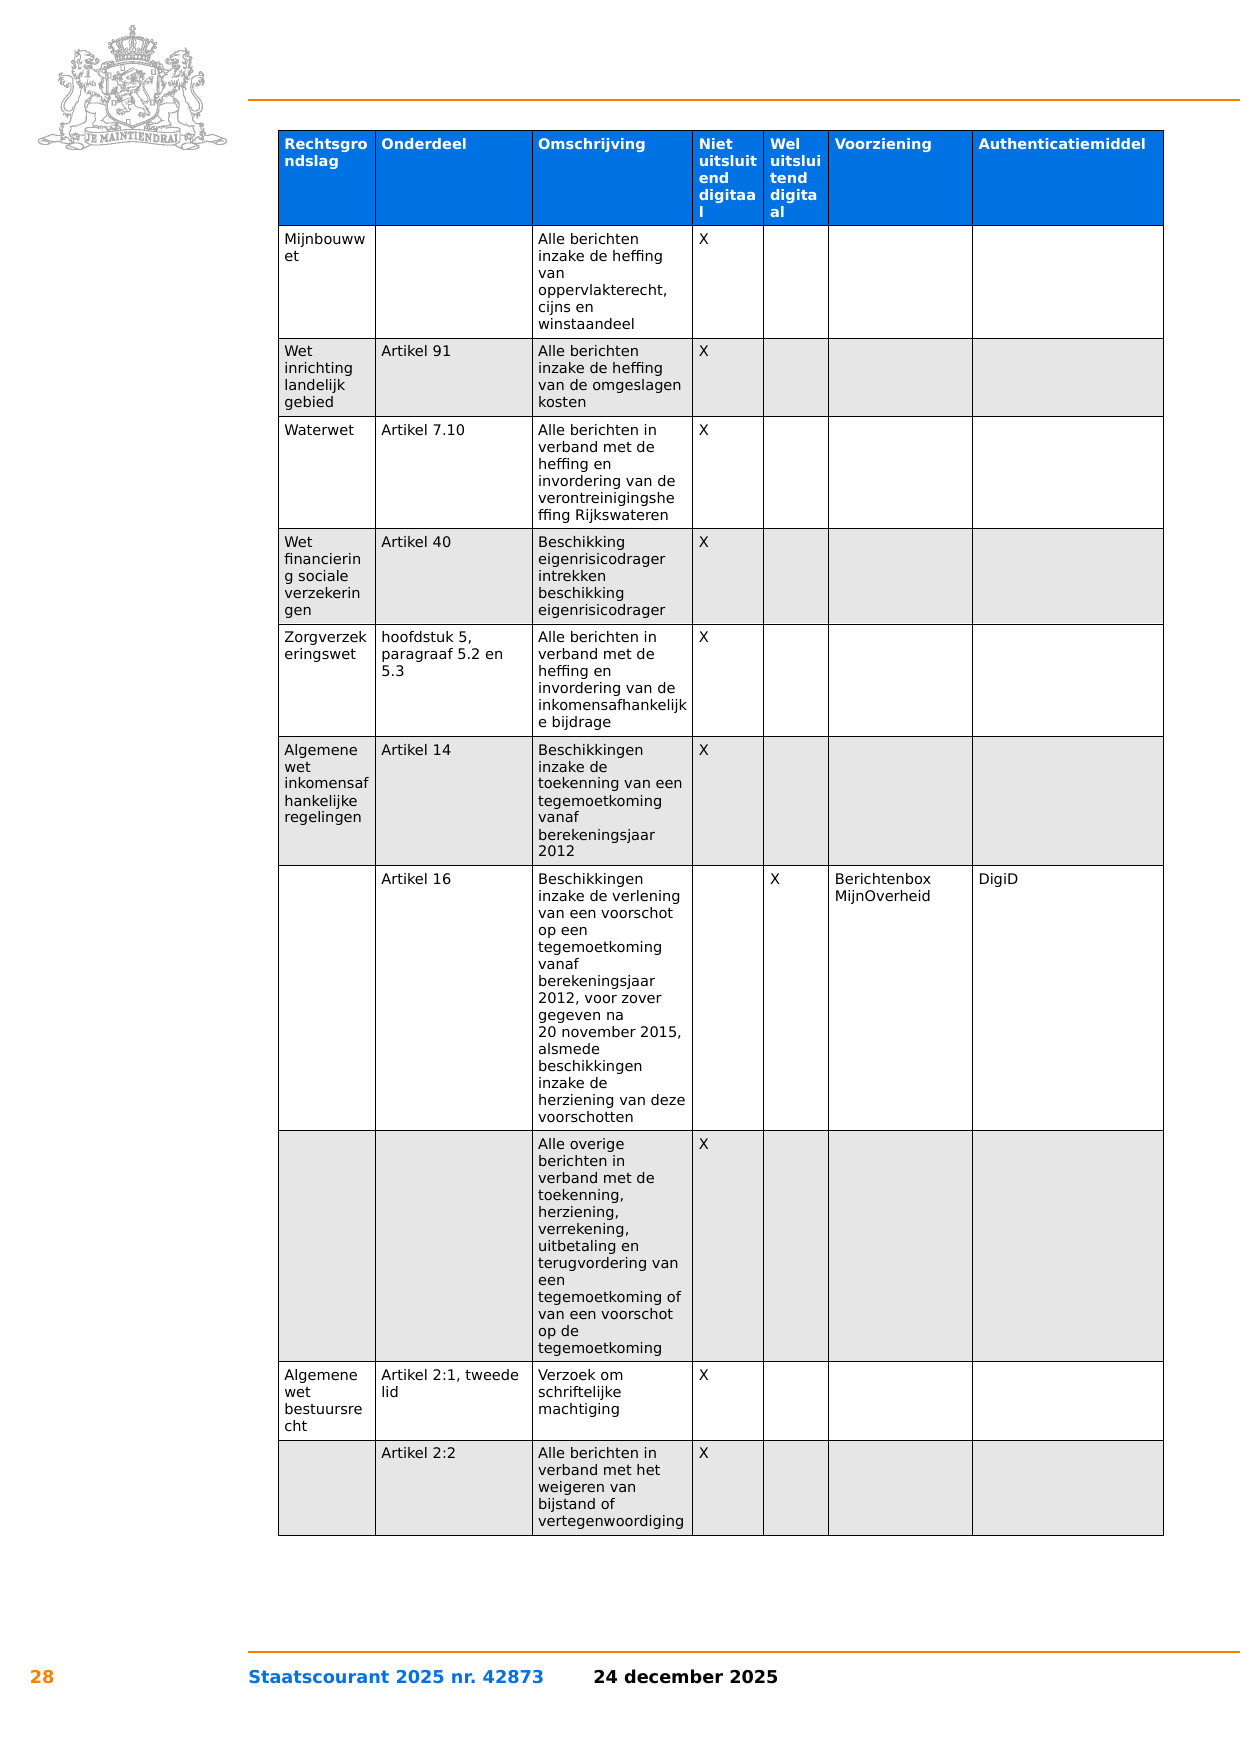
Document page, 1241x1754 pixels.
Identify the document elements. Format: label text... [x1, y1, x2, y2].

table_cell [973, 339, 1163, 416]
table_cell Alle berichten inzake de heffing van de omgeslagen kosten [533, 339, 692, 416]
table_cell Wet financiering sociale verzekeringen [279, 529, 375, 623]
table_cell DigiD [973, 866, 1163, 1130]
table_header Voorziening [829, 131, 972, 225]
table_cell [973, 226, 1163, 337]
table_cell Algemene wet bestuursrecht [279, 1362, 375, 1439]
table_cell [973, 1441, 1163, 1535]
table_cell Beschikkingen inzake de toekenning van een tegemoetkoming vanaf berekeningsjaar 2012 [533, 737, 692, 865]
table_cell [376, 226, 532, 337]
table_cell Alle berichten inzake de heffing van oppervlakterecht, cijns en winstaandeel [533, 226, 692, 337]
table_cell Artikel 16 [376, 866, 532, 1130]
table_cell Mijnbouwwet [279, 226, 375, 337]
table_cell [829, 1362, 972, 1439]
table_cell Beschikkingen inzake de verlening van een voorschot op een tegemoetkoming vanaf berekeningsjaar 2012, voor zover gegeven na 20 november 2015, alsmede beschikkingen inzake de herziening van deze voorschotten [533, 866, 692, 1130]
table_cell X [693, 339, 763, 416]
table_cell Verzoek om schriftelijke machtiging [533, 1362, 692, 1439]
table_cell X [693, 529, 763, 623]
table_cell X [693, 1441, 763, 1535]
table_cell [973, 1362, 1163, 1439]
table_cell Alle berichten in verband met het weigeren van bijstand of vertegenwoordiging [533, 1441, 692, 1535]
table_cell Waterwet [279, 417, 375, 528]
table_cell Berichtenbox MijnOverheid [829, 866, 972, 1130]
table_header Onderdeel [376, 131, 532, 225]
table_cell [764, 226, 828, 337]
table_cell X [693, 1362, 763, 1439]
table_cell [829, 625, 972, 736]
table_cell [829, 529, 972, 623]
table_cell Alle overige berichten in verband met de toekenning, herziening, verrekening, uitbetaling en terugvordering van een tegemoetkoming of van een voorschot op de tegemoetkoming [533, 1131, 692, 1361]
table_cell Artikel 7.10 [376, 417, 532, 528]
table_cell [764, 737, 828, 865]
table_header Wel uitsluitend digitaal [764, 131, 828, 225]
table_cell Artikel 2:1, tweede lid [376, 1362, 532, 1439]
table_cell Algemene wet inkomensafhankelijke regelingen [279, 737, 375, 865]
table_cell [764, 417, 828, 528]
table_header Omschrijving [533, 131, 692, 225]
table_cell [829, 339, 972, 416]
table_cell [764, 625, 828, 736]
table_cell Beschikking eigenrisicodrager intrekken beschikking eigenrisicodrager [533, 529, 692, 623]
table_cell [693, 866, 763, 1130]
table_cell [973, 417, 1163, 528]
table_cell [973, 737, 1163, 865]
table_cell [279, 866, 375, 1130]
table_cell X [693, 625, 763, 736]
table_cell [973, 1131, 1163, 1361]
table_cell Alle berichten in verband met de heffing en invordering van de inkomensafhankelijke bijdrage [533, 625, 692, 736]
table_cell X [693, 737, 763, 865]
table_cell Alle berichten in verband met de heffing en invordering van de verontreinigingsheffing Rijkswateren [533, 417, 692, 528]
table_cell [764, 339, 828, 416]
table_cell Artikel 91 [376, 339, 532, 416]
table_cell X [693, 226, 763, 337]
table_cell [829, 417, 972, 528]
table_cell [829, 737, 972, 865]
table_cell Wet inrichting landelijk gebied [279, 339, 375, 416]
table_cell [376, 1131, 532, 1361]
table_header Niet uitsluitend digitaal [693, 131, 763, 225]
table_cell [764, 529, 828, 623]
table_cell Zorgverzekeringswet [279, 625, 375, 736]
table_cell Artikel 2:2 [376, 1441, 532, 1535]
table_cell [279, 1441, 375, 1535]
table_cell [973, 529, 1163, 623]
table_cell Artikel 40 [376, 529, 532, 623]
table_cell [829, 1441, 972, 1535]
table_cell hoofdstuk 5, paragraaf 5.2 en 5.3 [376, 625, 532, 736]
table_cell X [693, 417, 763, 528]
table_cell Artikel 14 [376, 737, 532, 865]
table_cell [764, 1131, 828, 1361]
table_cell [973, 625, 1163, 736]
table_header Authenticatiemiddel [973, 131, 1163, 225]
table_cell [829, 1131, 972, 1361]
picture [38, 25, 227, 150]
table_cell X [764, 866, 828, 1130]
table_header Rechtsgrondslag [279, 131, 375, 225]
table_cell X [693, 1131, 763, 1361]
table_cell [764, 1362, 828, 1439]
table_cell [279, 1131, 375, 1361]
table_cell [764, 1441, 828, 1535]
table_cell [829, 226, 972, 337]
